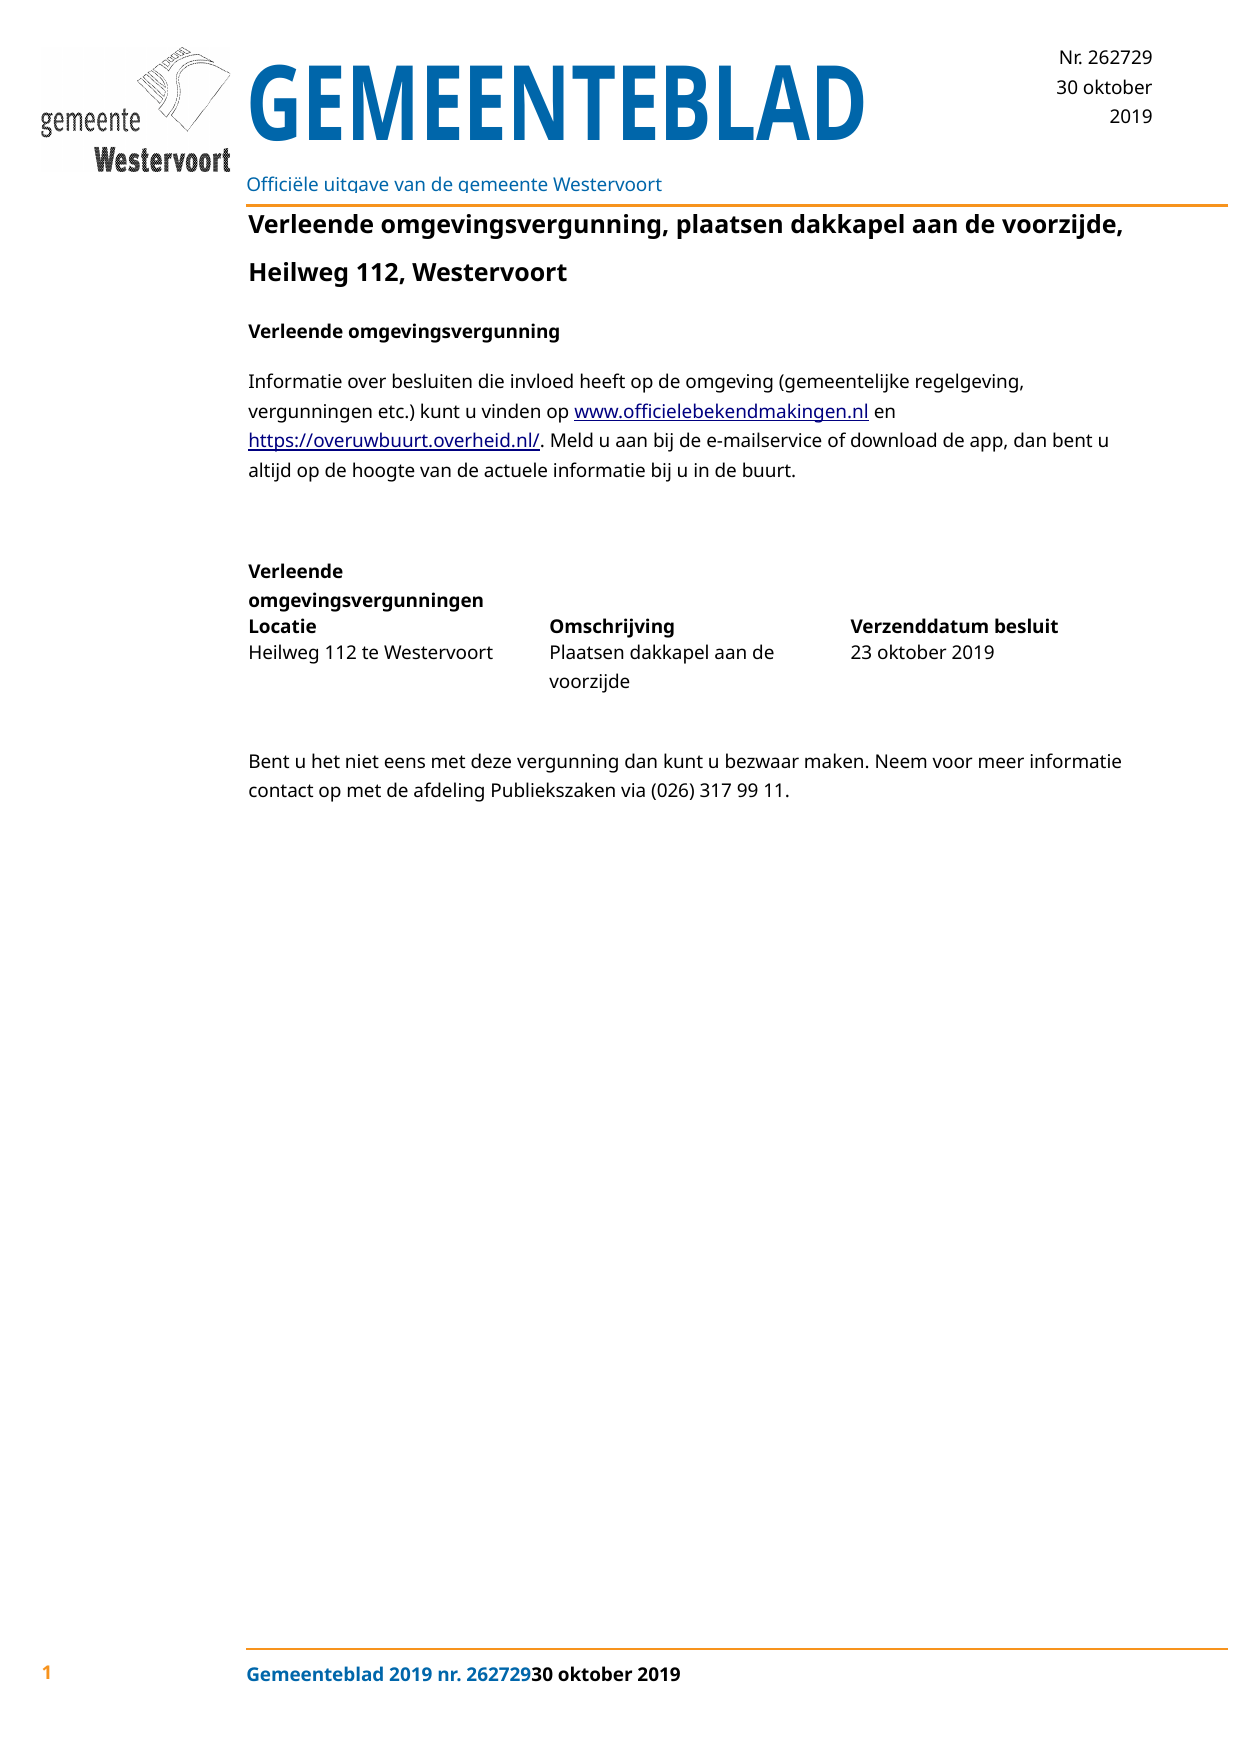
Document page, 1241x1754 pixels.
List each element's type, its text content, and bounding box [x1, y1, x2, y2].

table_header Verleende omgevingsvergunningen [248, 558, 549, 613]
text Verleende omgevingsvergunning [248, 318, 1152, 344]
text Verleende omgevingsvergunning, plaatsen dakkapel aan de voorzijde, Heilweg 112, Westervoort [248, 207, 1152, 288]
table_cell Plaatsen dakkapel aan de voorzijde [549, 639, 850, 694]
text Bent u het niet eens met deze vergunning dan kunt u bezwaar maken. Neem voor meer informatie contact op met de afdeling Publiekszaken via (026) 317 99 11. [248, 748, 1152, 803]
table_cell Locatie [248, 613, 549, 639]
text Informatie over besluiten die invloed heeft op de omgeving (gemeentelijke regelgeving, vergunningen etc.) kunt u vinden op www.officielebekendmakingen.nl en https://overuwbuurt.overheid.nl/. Meld u aan bij de e-mailservice of download de app, dan bent u altijd op de hoogte van de actuele informatie bij u in de buurt. [248, 368, 1152, 483]
table_cell Omschrijving [549, 613, 850, 639]
table_cell Verzenddatum besluit [850, 613, 1152, 639]
table_cell Heilweg 112 te Westervoort [248, 639, 549, 694]
table_cell 23 oktober 2019 [850, 639, 1152, 694]
picture [41, 47, 231, 172]
